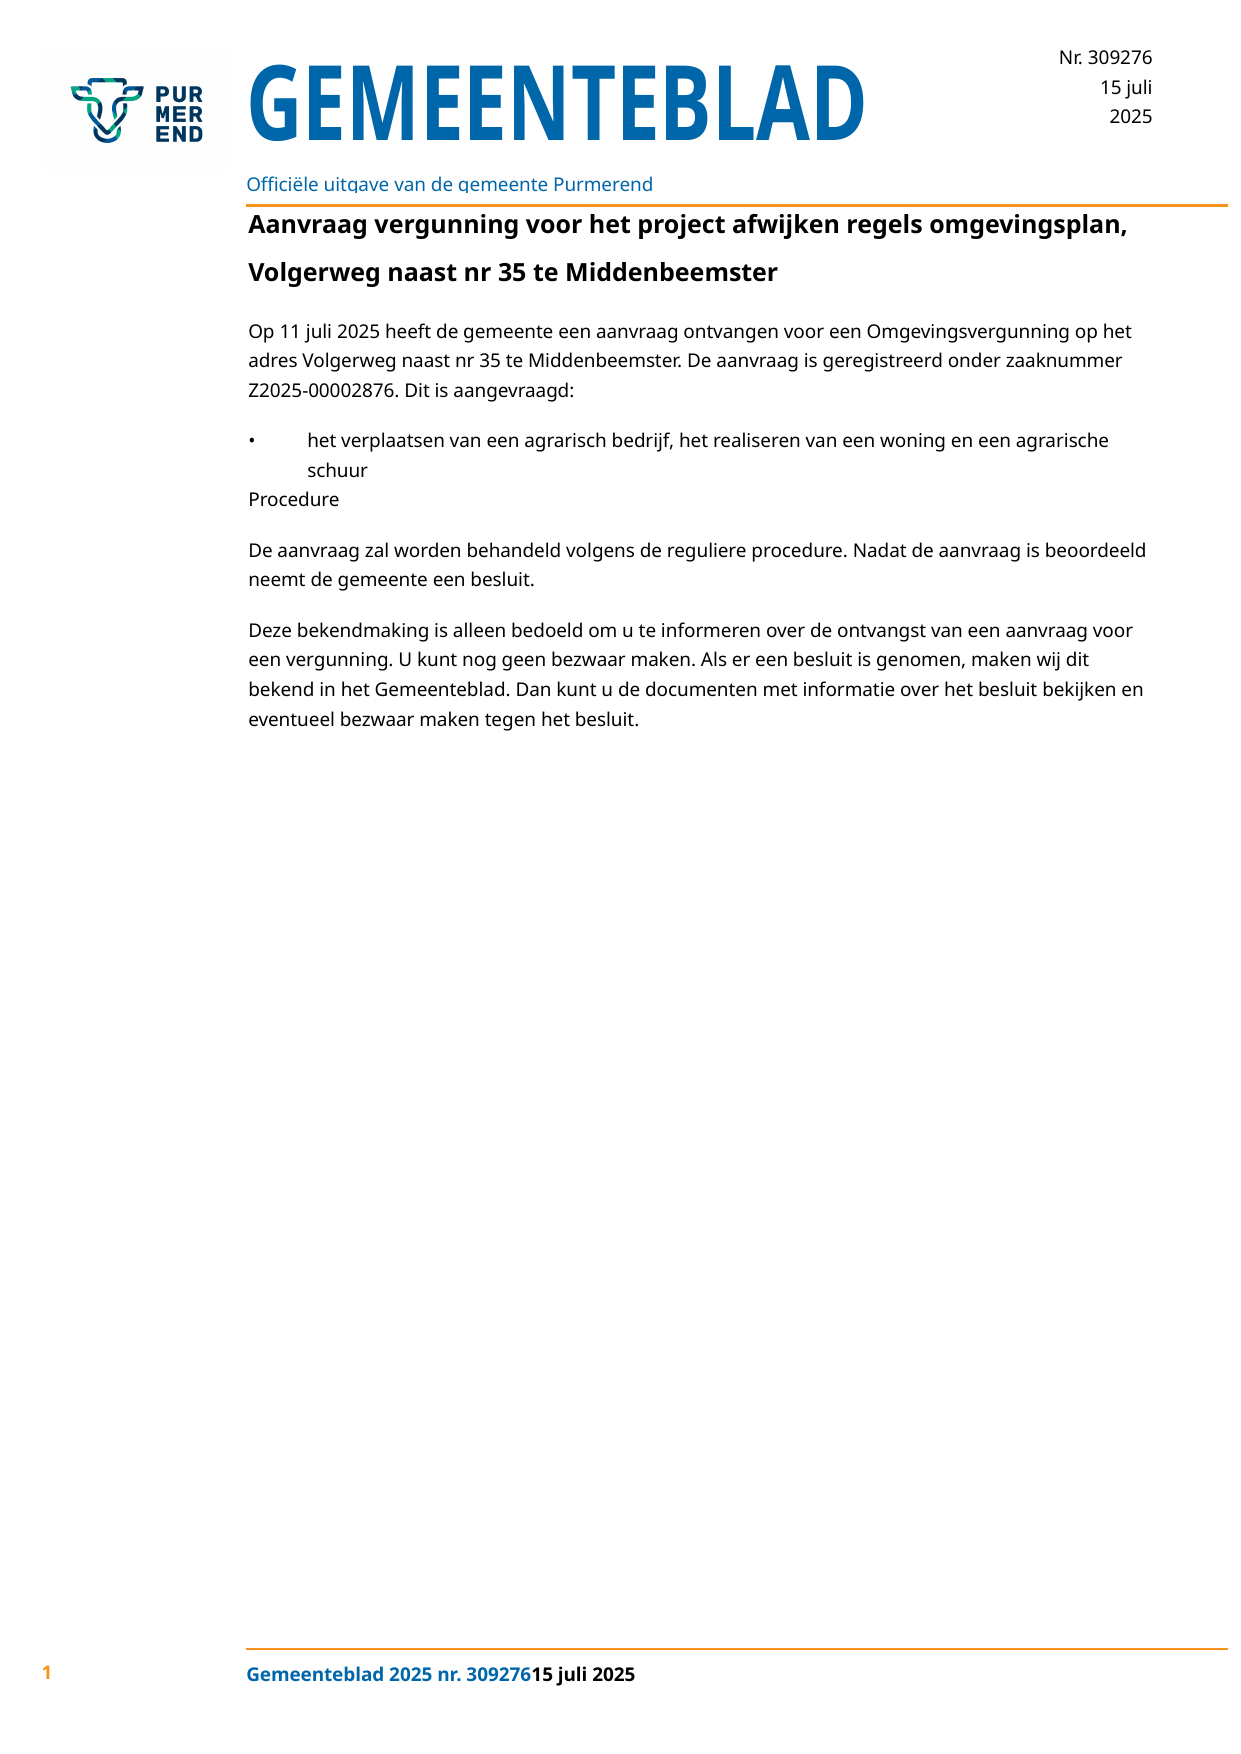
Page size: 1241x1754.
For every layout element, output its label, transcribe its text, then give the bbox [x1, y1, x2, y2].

text Op 11 juli 2025 heeft de gemeente een aanvraag ontvangen voor een Omgevingsvergunning op het adres Volgerweg naast nr 35 te Middenbeemster. De aanvraag is geregistreerd onder zaaknummer Z2025-00002876. Dit is aangevraagd: [248, 318, 1152, 403]
text Aanvraag vergunning voor het project afwijken regels omgevingsplan, Volgerweg naast nr 35 te Middenbeemster [248, 207, 1152, 288]
list het verplaatsen van een agrarisch bedrijf, het realiseren van een woning en een agrarische schuur [248, 427, 1152, 483]
text Deze bekendmaking is alleen bedoeld om u te informeren over de ontvangst van een aanvraag voor een vergunning. U kunt nog geen bezwaar maken. Als er een besluit is genomen, maken wij dit bekend in het Gemeenteblad. Dan kunt u de documenten met informatie over het besluit bekijken en eventueel bezwaar maken tegen het besluit. [248, 617, 1152, 732]
text De aanvraag zal worden behandeld volgens de reguliere procedure. Nadat de aanvraag is beoordeeld neemt de gemeente een besluit. [248, 537, 1152, 592]
text Procedure [248, 487, 1152, 512]
picture [41, 47, 231, 172]
